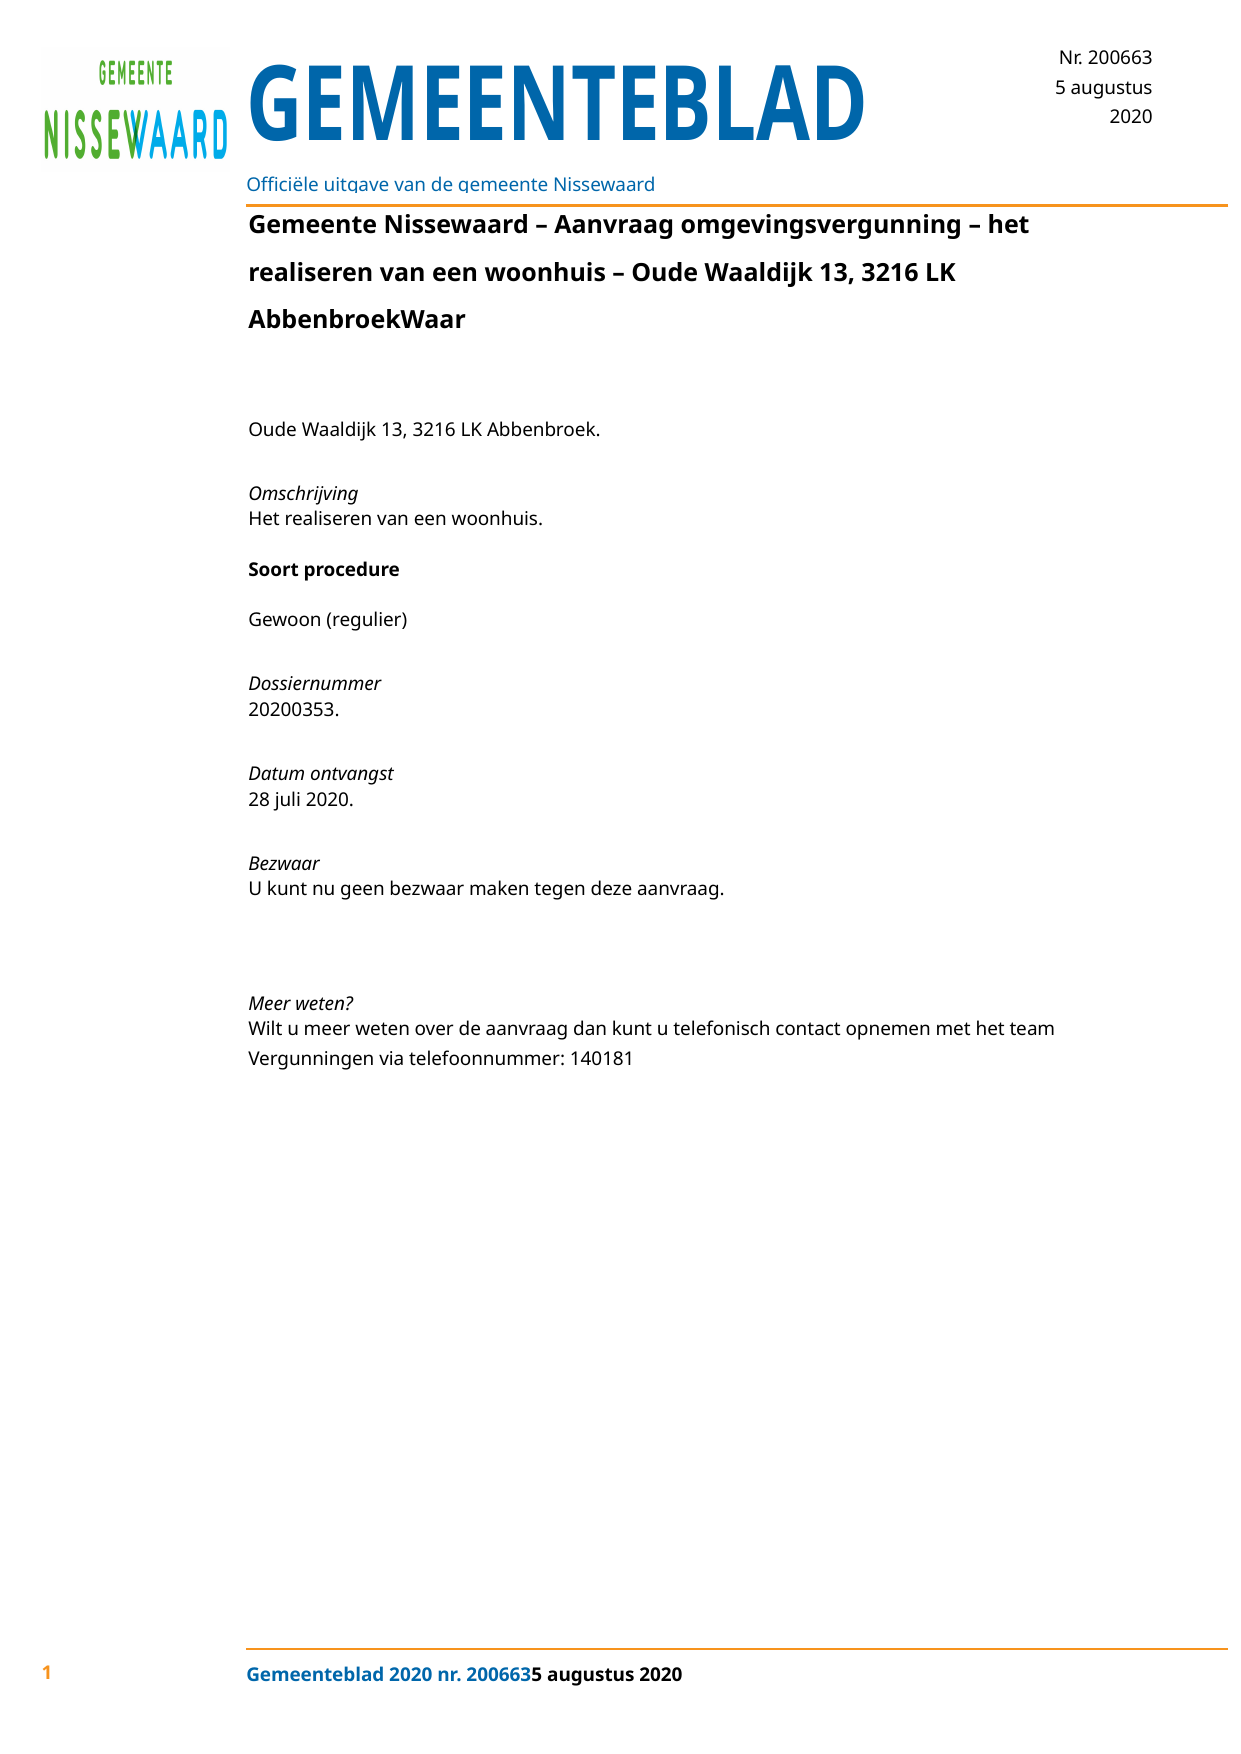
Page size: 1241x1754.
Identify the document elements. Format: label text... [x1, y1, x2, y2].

text Soort procedure [248, 556, 1152, 582]
text Omschrijving [248, 480, 1152, 506]
text Het realiseren van een woonhuis. [248, 506, 1152, 531]
text Gewoon (regulier) [248, 606, 1152, 632]
text Gemeente Nissewaard – Aanvraag omgevingsvergunning – het realiseren van een woonhuis – Oude Waaldijk 13, 3216 LK AbbenbroekWaar [248, 207, 1152, 336]
text Wilt u meer weten over de aanvraag dan kunt u telefonisch contact opnemen met het team Vergunningen via telefoonnummer: 140181 [248, 1016, 1152, 1071]
text U kunt nu geen bezwaar maken tegen deze aanvraag. [248, 876, 1152, 901]
text 28 juli 2020. [248, 786, 1152, 812]
picture [41, 47, 231, 172]
text Oude Waaldijk 13, 3216 LK Abbenbroek. [248, 416, 1152, 442]
text Bezwaar [248, 850, 1152, 876]
text 20200353. [248, 696, 1152, 722]
text Datum ontvangst [248, 760, 1152, 786]
text Dossiernummer [248, 670, 1152, 696]
text Meer weten? [248, 990, 1152, 1016]
